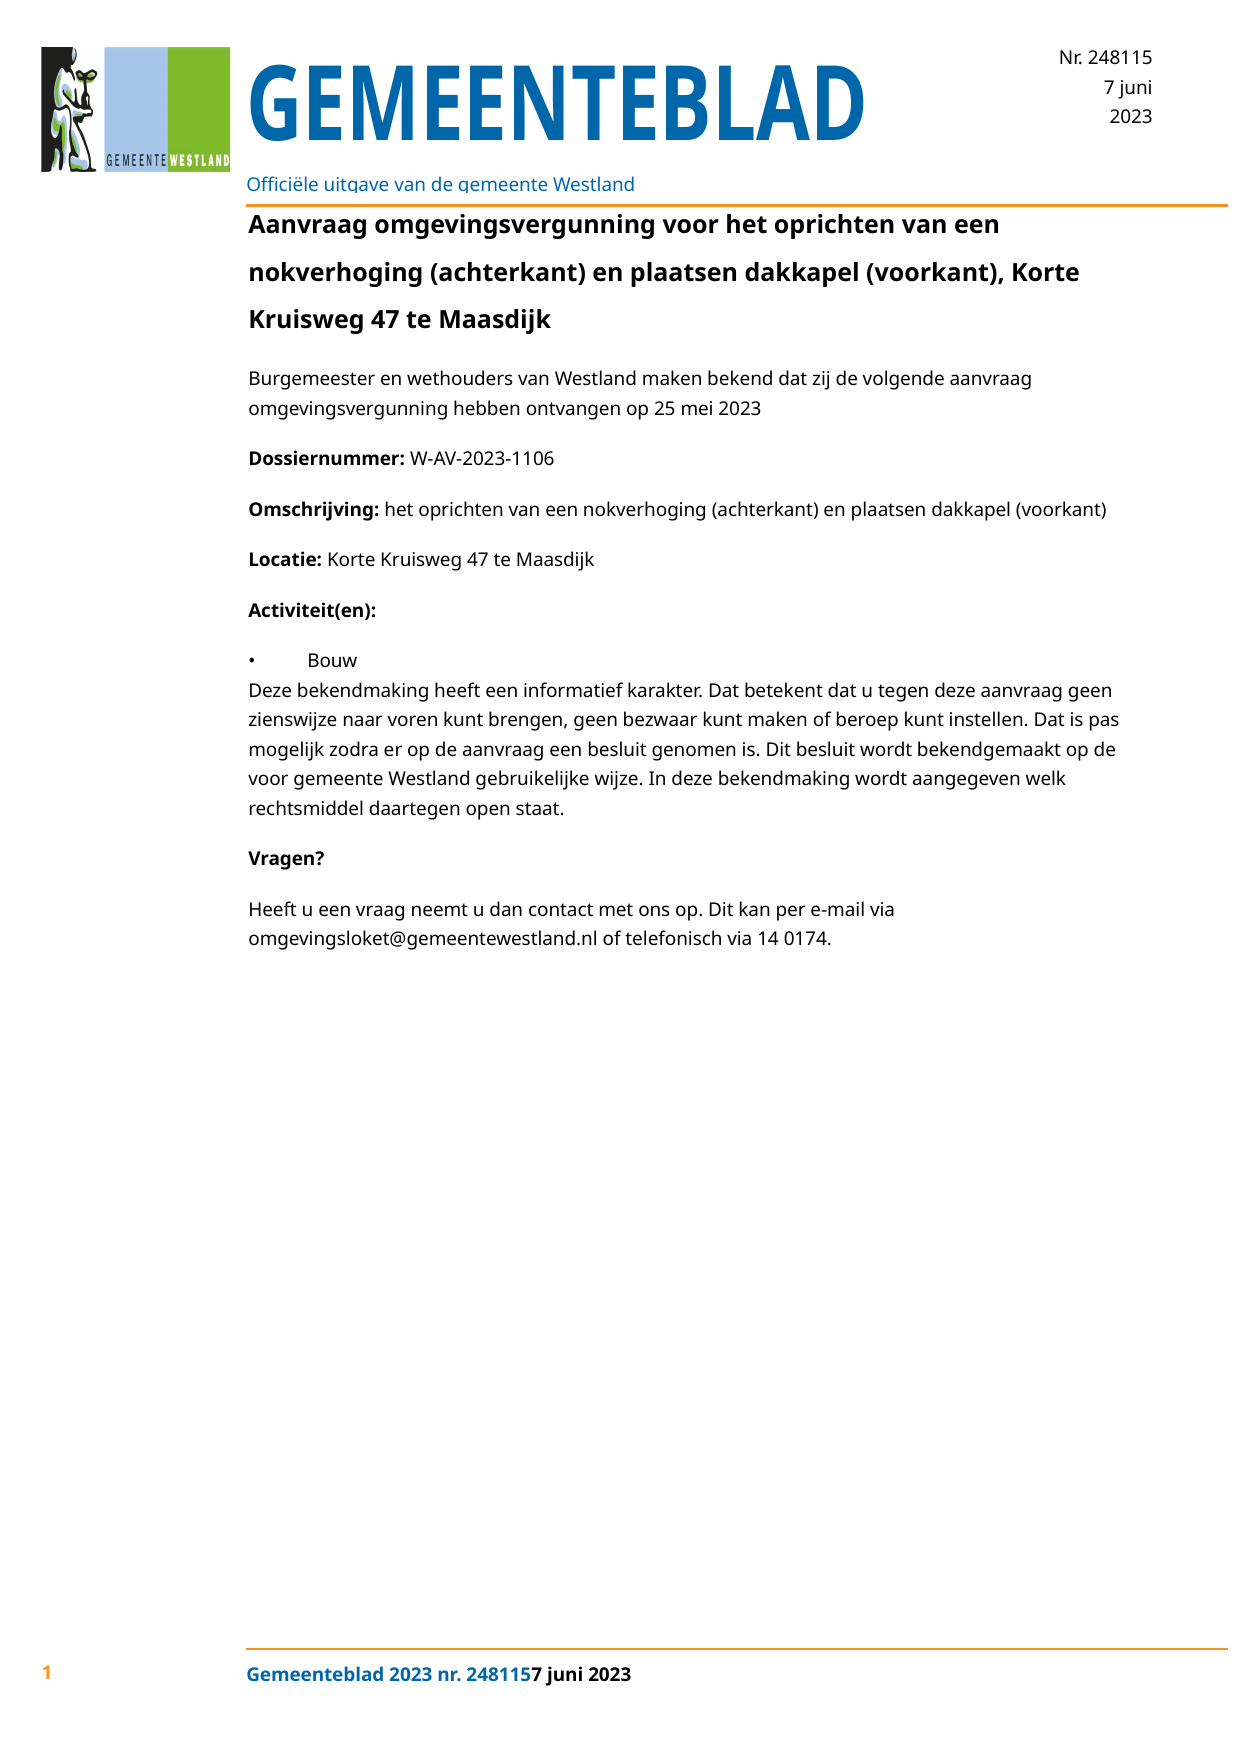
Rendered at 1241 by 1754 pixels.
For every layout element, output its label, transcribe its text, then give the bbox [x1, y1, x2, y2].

text Vragen? [248, 846, 1152, 871]
text Dossiernummer: W-AV-2023-1106 [248, 446, 1152, 471]
text Omschrijving: het oprichten van een nokverhoging (achterkant) en plaatsen dakkapel (voorkant) [248, 496, 1152, 522]
text Locatie: Korte Kruisweg 47 te Maasdijk [248, 546, 1152, 572]
list Bouw [248, 647, 1152, 673]
text Heeft u een vraag neemt u dan contact met ons op. Dit kan per e-mail via omgevingsloket@gemeentewestland.nl of telefonisch via 14 0174. [248, 896, 1152, 951]
text Activiteit(en): [248, 597, 1152, 622]
text Deze bekendmaking heeft een informatief karakter. Dat betekent dat u tegen deze aanvraag geen zienswijze naar voren kunt brengen, geen bezwaar kunt maken of beroep kunt instellen. Dat is pas mogelijk zodra er op de aanvraag een besluit genomen is. Dit besluit wordt bekendgemaakt op de voor gemeente Westland gebruikelijke wijze. In deze bekendmaking wordt aangegeven welk rechtsmiddel daartegen open staat. [248, 677, 1152, 821]
picture [41, 47, 231, 172]
text Aanvraag omgevingsvergunning voor het oprichten van een nokverhoging (achterkant) en plaatsen dakkapel (voorkant), Korte Kruisweg 47 te Maasdijk [248, 207, 1152, 336]
text Burgemeester en wethouders van Westland maken bekend dat zij de volgende aanvraag omgevingsvergunning hebben ontvangen op 25 mei 2023 [248, 366, 1152, 421]
